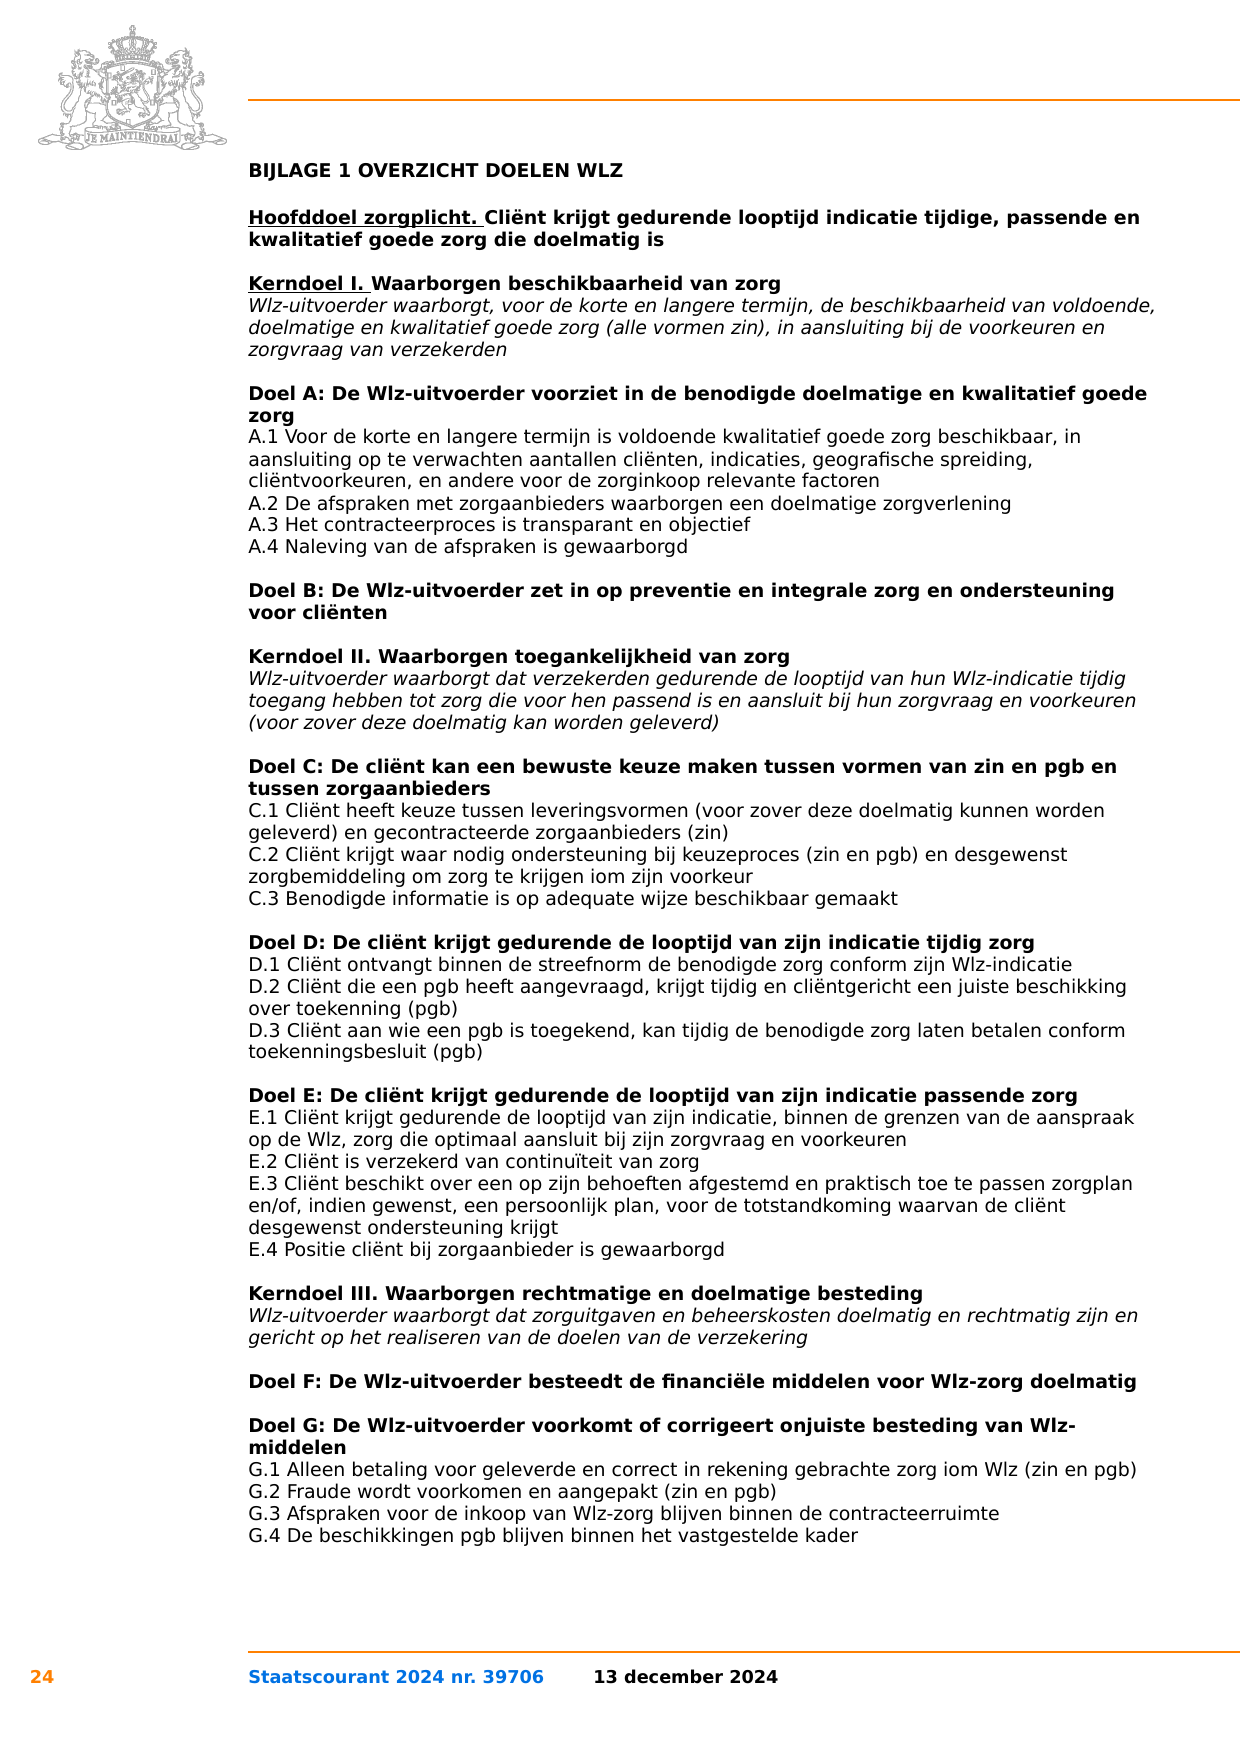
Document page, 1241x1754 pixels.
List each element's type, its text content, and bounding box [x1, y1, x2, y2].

text C.2 Cliënt krijgt waar nodig ondersteuning bij keuzeproces (zin en pgb) en desgewenst zorgbemiddeling om zorg te krijgen iom zijn voorkeur [248, 844, 1163, 888]
text G.4 De beschikkingen pgb blijven binnen het vastgestelde kader [248, 1524, 1163, 1547]
text D.3 Cliënt aan wie een pgb is toegekend, kan tijdig de benodigde zorg laten betalen conform toekenningsbesluit (pgb) [248, 1019, 1163, 1063]
text Hoofddoel zorgplicht. Cliënt krijgt gedurende looptijd indicatie tijdige, passende en kwalitatief goede zorg die doelmatig is [248, 207, 1163, 251]
text Doel C: De cliënt kan een bewuste keuze maken tussen vormen van zin en pgb en tussen zorgaanbieders [248, 756, 1163, 800]
picture [38, 25, 227, 150]
text Doel D: De cliënt krijgt gedurende de looptijd van zijn indicatie tijdig zorg [248, 932, 1163, 953]
text Wlz-uitvoerder waarborgt, voor de korte en langere termijn, de beschikbaarheid van voldoende, doelmatige en kwalitatief goede zorg (alle vormen zin), in aansluiting bij de voorkeuren en zorgvraag van verzekerden [248, 295, 1163, 361]
text D.2 Cliënt die een pgb heeft aangevraagd, krijgt tijdig en cliëntgericht een juiste beschikking over toekenning (pgb) [248, 976, 1163, 1019]
text Kerndoel III. Waarborgen rechtmatige en doelmatige besteding [248, 1283, 1163, 1305]
text Doel A: De Wlz-uitvoerder voorziet in de benodigde doelmatige en kwalitatief goede zorg [248, 382, 1163, 426]
text Doel B: De Wlz-uitvoerder zet in op preventie en integrale zorg en ondersteuning voor cliënten [248, 580, 1163, 624]
text E.1 Cliënt krijgt gedurende de looptijd van zijn indicatie, binnen de grenzen van de aanspraak op de Wlz, zorg die optimaal aansluit bij zijn zorgvraag en voorkeuren [248, 1107, 1163, 1151]
text Wlz-uitvoerder waarborgt dat verzekerden gedurende de looptijd van hun Wlz-indicatie tijdig toegang hebben tot zorg die voor hen passend is en aansluit bij hun zorgvraag en voorkeuren (voor zover deze doelmatig kan worden geleverd) [248, 668, 1163, 734]
text C.3 Benodigde informatie is op adequate wijze beschikbaar gemaakt [248, 888, 1163, 910]
text E.2 Cliënt is verzekerd van continuïteit van zorg [248, 1151, 1163, 1173]
text A.3 Het contracteerproces is transparant en objectief [248, 514, 1163, 536]
text G.1 Alleen betaling voor geleverde en correct in rekening gebrachte zorg iom Wlz (zin en pgb) [248, 1459, 1163, 1481]
text A.4 Naleving van de afspraken is gewaarborgd [248, 536, 1163, 558]
text Doel E: De cliënt krijgt gedurende de looptijd van zijn indicatie passende zorg [248, 1085, 1163, 1107]
text Doel F: De Wlz-uitvoerder besteedt de financiële middelen voor Wlz-zorg doelmatig [248, 1371, 1163, 1393]
text E.4 Positie cliënt bij zorgaanbieder is gewaarborgd [248, 1239, 1163, 1261]
text E.3 Cliënt beschikt over een op zijn behoeften afgestemd en praktisch toe te passen zorgplan en/of, indien gewenst, een persoonlijk plan, voor de totstandkoming waarvan de cliënt desgewenst ondersteuning krijgt [248, 1173, 1163, 1239]
text G.2 Fraude wordt voorkomen en aangepakt (zin en pgb) [248, 1481, 1163, 1503]
text A.1 Voor de korte en langere termijn is voldoende kwalitatief goede zorg beschikbaar, in aansluiting op te verwachten aantallen cliënten, indicaties, geografische spreiding, cliëntvoorkeuren, en andere voor de zorginkoop relevante factoren [248, 426, 1163, 492]
subtitle BIJLAGE 1 OVERZICHT DOELEN WLZ [248, 160, 1163, 182]
text Kerndoel II. Waarborgen toegankelijkheid van zorg [248, 646, 1163, 668]
text A.2 De afspraken met zorgaanbieders waarborgen een doelmatige zorgverlening [248, 492, 1163, 514]
text Doel G: De Wlz-uitvoerder voorkomt of corrigeert onjuiste besteding van Wlz-middelen [248, 1415, 1163, 1459]
text C.1 Cliënt heeft keuze tussen leveringsvormen (voor zover deze doelmatig kunnen worden geleverd) en gecontracteerde zorgaanbieders (zin) [248, 800, 1163, 844]
text Kerndoel I. Waarborgen beschikbaarheid van zorg [248, 273, 1163, 295]
text Wlz-uitvoerder waarborgt dat zorguitgaven en beheerskosten doelmatig en rechtmatig zijn en gericht op het realiseren van de doelen van de verzekering [248, 1305, 1163, 1349]
text D.1 Cliënt ontvangt binnen de streefnorm de benodigde zorg conform zijn Wlz-indicatie [248, 953, 1163, 976]
text G.3 Afspraken voor de inkoop van Wlz-zorg blijven binnen de contracteerruimte [248, 1503, 1163, 1524]
